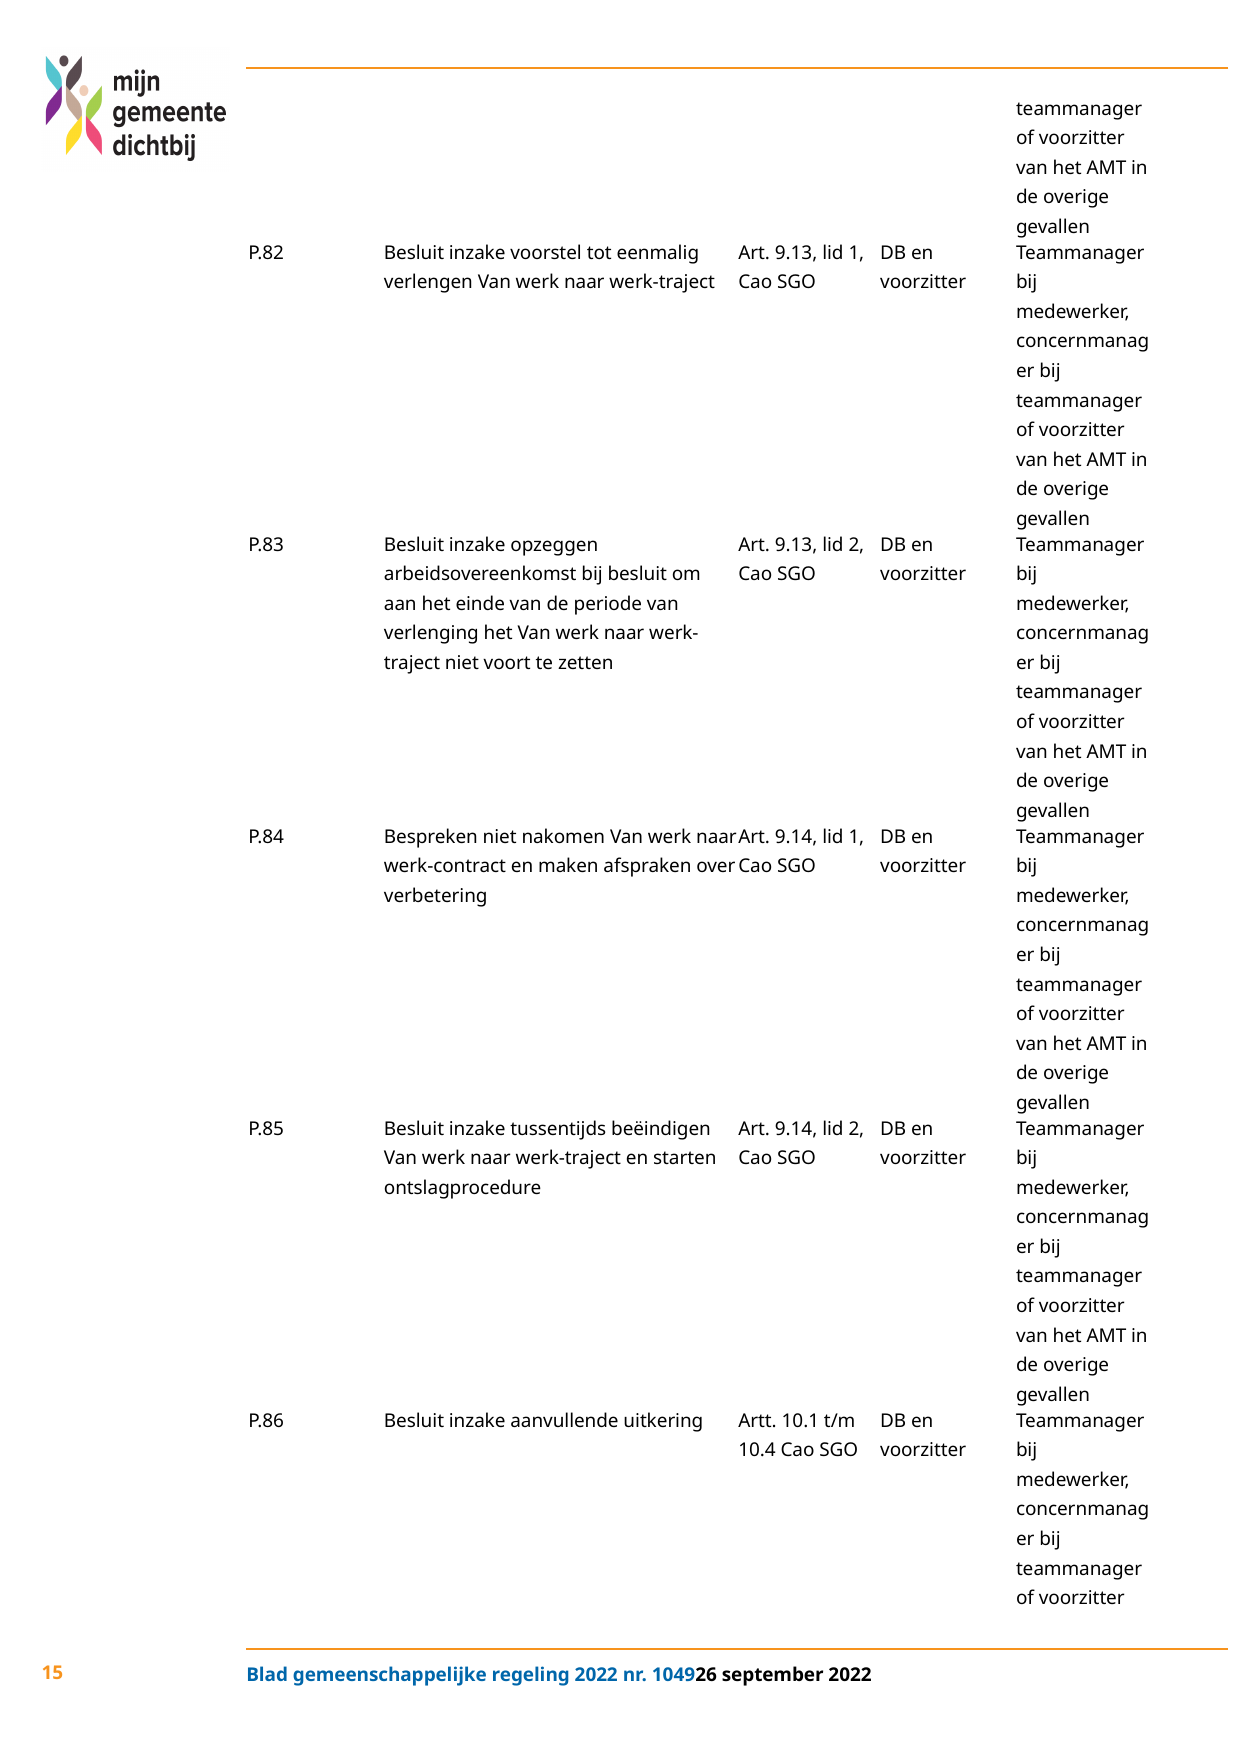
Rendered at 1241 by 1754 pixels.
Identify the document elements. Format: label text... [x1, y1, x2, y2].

table_cell Art. 9.14, lid 1, Cao SGO [738, 823, 880, 1115]
table_cell Teammanager bij medewerker, concernmanager bij teammanager of voorzitter van het AMT in de overige gevallen [1016, 531, 1152, 823]
table_cell Bespreken niet nakomen Van werk naar werk-contract en maken afspraken over verbetering [384, 823, 738, 1115]
table_cell Besluit inzake aanvullende uitkering [384, 1407, 738, 1610]
table_cell [880, 95, 1016, 239]
table_cell P.85 [248, 1115, 384, 1407]
table_cell Besluit inzake opzeggen arbeidsovereenkomst bij besluit om aan het einde van de periode van verlenging het Van werk naar werk-traject niet voort te zetten [384, 531, 738, 823]
table_cell DB en voorzitter [880, 239, 1016, 531]
table_cell Besluit inzake tussentijds beëindigen Van werk naar werk-traject en starten ontslagprocedure [384, 1115, 738, 1407]
table_cell Besluit inzake voorstel tot eenmalig verlengen Van werk naar werk-traject [384, 239, 738, 531]
table_cell Art. 9.13, lid 1, Cao SGO [738, 239, 880, 531]
table_cell [384, 95, 738, 239]
table_cell P.82 [248, 239, 384, 531]
table_cell Teammanager bij medewerker, concernmanager bij teammanager of voorzitter [1016, 1407, 1152, 1610]
table_cell P.84 [248, 823, 384, 1115]
table_cell Art. 9.14, lid 2, Cao SGO [738, 1115, 880, 1407]
table_cell Teammanager bij medewerker, concernmanager bij teammanager of voorzitter van het AMT in de overige gevallen [1016, 1115, 1152, 1407]
table_cell DB en voorzitter [880, 823, 1016, 1115]
table_cell Teammanager bij medewerker, concernmanager bij teammanager of voorzitter van het AMT in de overige gevallen [1016, 239, 1152, 531]
table_cell DB en voorzitter [880, 1407, 1016, 1610]
table_cell DB en voorzitter [880, 531, 1016, 823]
picture [41, 47, 231, 172]
table_cell Art. 9.13, lid 2, Cao SGO [738, 531, 880, 823]
table_cell Teammanager bij medewerker, concernmanager bij teammanager of voorzitter van het AMT in de overige gevallen [1016, 823, 1152, 1115]
table_cell P.83 [248, 531, 384, 823]
table_cell DB en voorzitter [880, 1115, 1016, 1407]
table_cell [248, 95, 384, 239]
table_cell [738, 95, 880, 239]
table_cell Artt. 10.1 t/m 10.4 Cao SGO [738, 1407, 880, 1610]
table_cell teammanager of voorzitter van het AMT in de overige gevallen [1016, 95, 1152, 239]
table_cell P.86 [248, 1407, 384, 1610]
